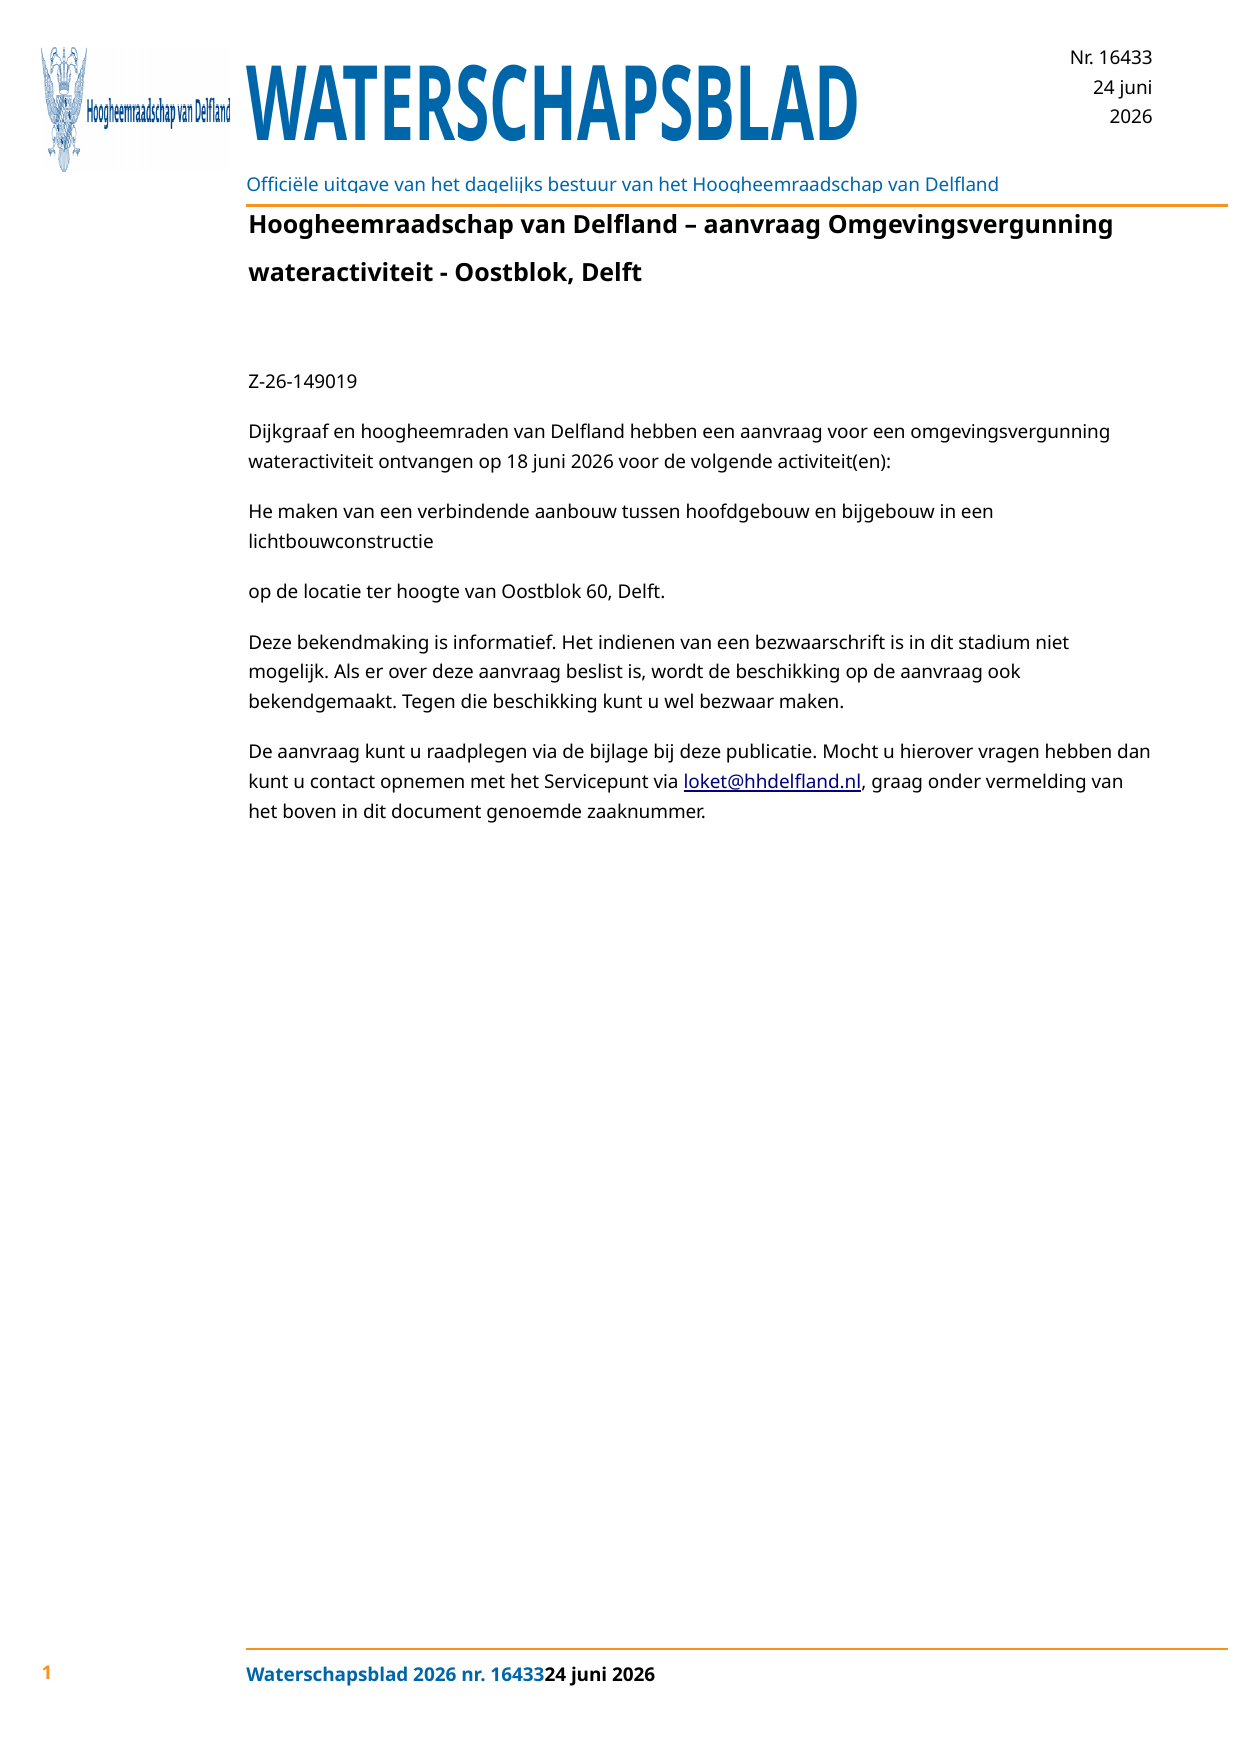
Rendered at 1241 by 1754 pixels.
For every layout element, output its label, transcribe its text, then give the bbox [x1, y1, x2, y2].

text Z-26-149019 [248, 368, 1152, 394]
text op de locatie ter hoogte van Oostblok 60, Delft. [248, 579, 1152, 604]
text De aanvraag kunt u raadplegen via de bijlage bij deze publicatie. Mocht u hierover vragen hebben dan kunt u contact opnemen met het Servicepunt via loket@hhdelfland.nl, graag onder vermelding van het boven in dit document genoemde zaaknummer. [248, 739, 1152, 824]
text Dijkgraaf en hoogheemraden van Delfland hebben een aanvraag voor een omgevingsvergunning wateractiviteit ontvangen op 18 juni 2026 voor de volgende activiteit(en): [248, 419, 1152, 474]
text Deze bekendmaking is informatief. Het indienen van een bezwaarschrift is in dit stadium niet mogelijk. Als er over deze aanvraag beslist is, wordt de beschikking op de aanvraag ook bekendgemaakt. Tegen die beschikking kunt u wel bezwaar maken. [248, 629, 1152, 714]
picture [41, 47, 231, 172]
text He maken van een verbindende aanbouw tussen hoofdgebouw en bijgebouw in een lichtbouwconstructie [248, 499, 1152, 554]
text Hoogheemraadschap van Delfland – aanvraag Omgevingsvergunning wateractiviteit - Oostblok, Delft [248, 207, 1152, 288]
